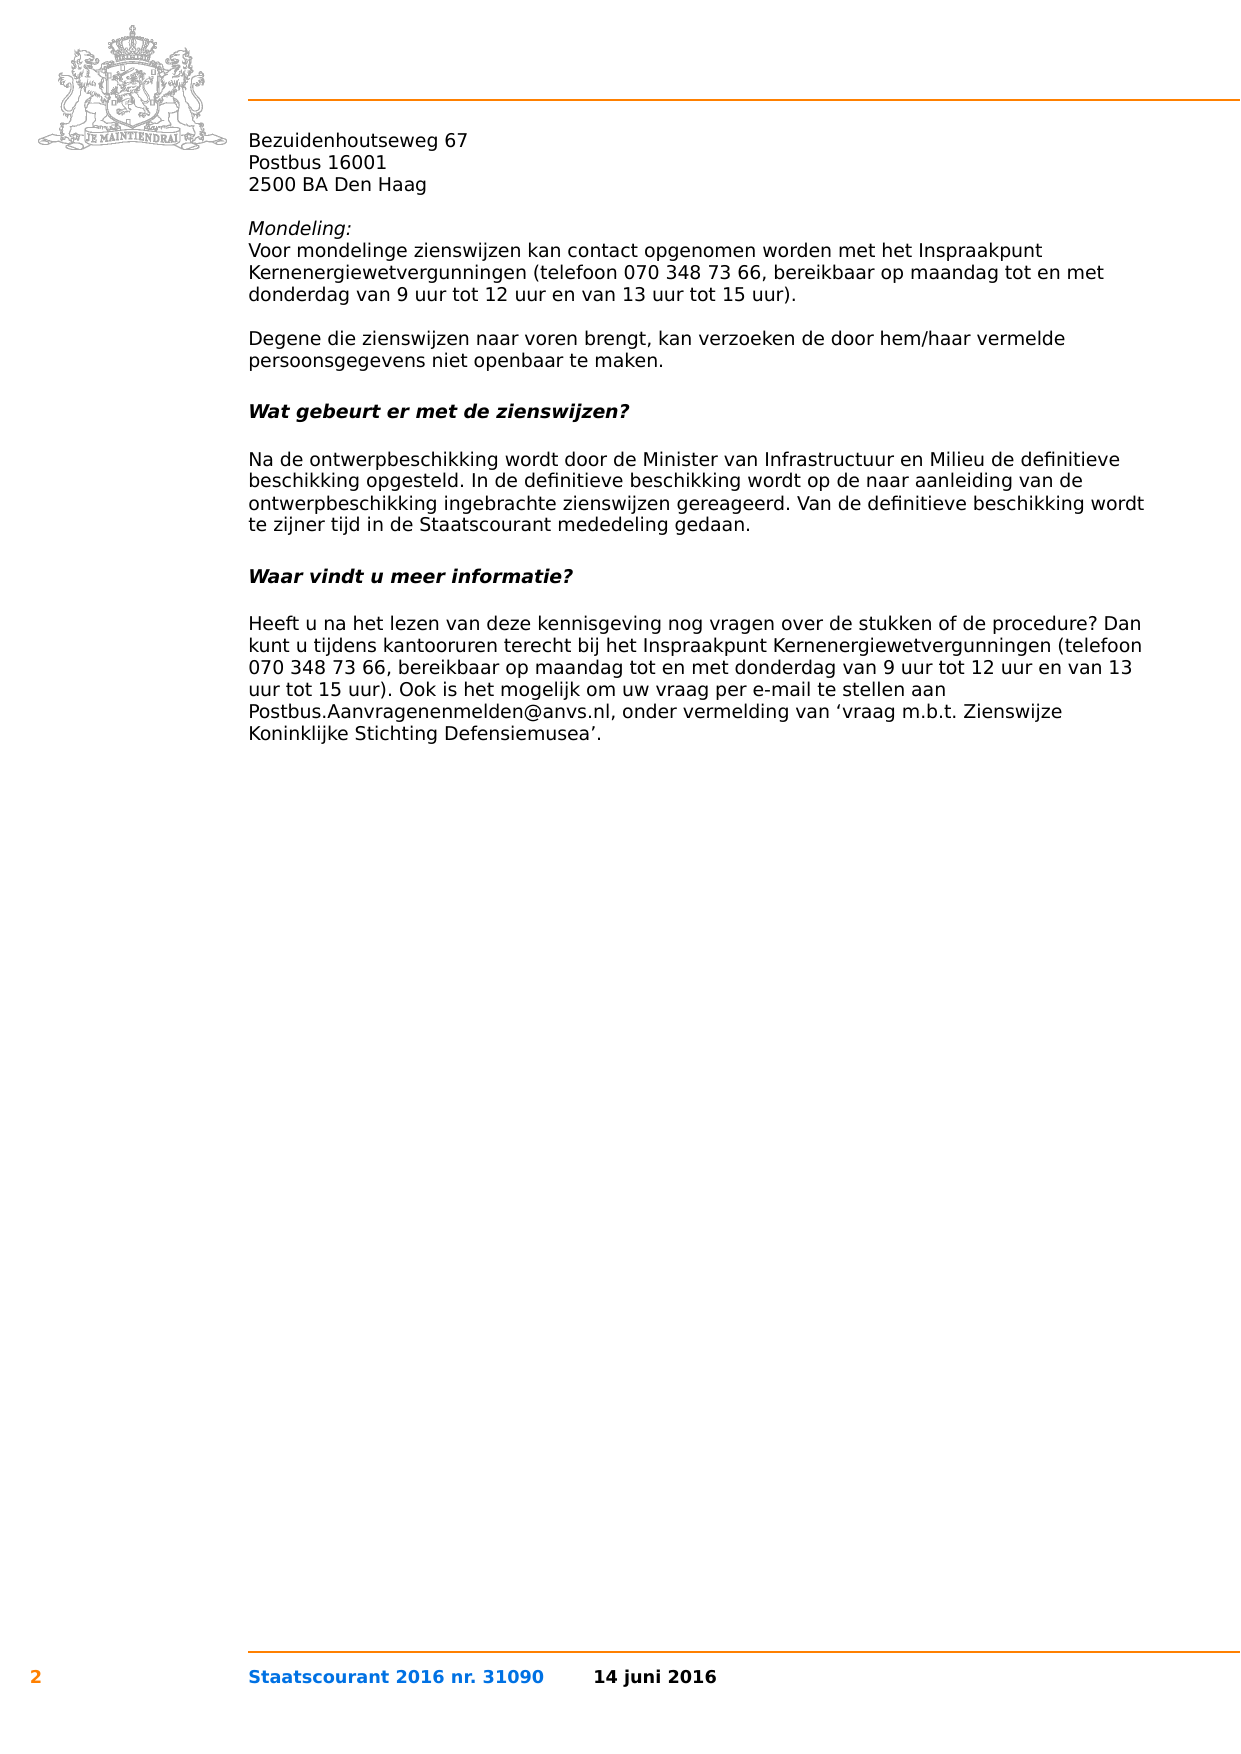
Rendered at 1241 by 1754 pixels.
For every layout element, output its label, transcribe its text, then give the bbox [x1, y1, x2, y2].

text Postbus 16001 [248, 152, 1163, 174]
text Heeft u na het lezen van deze kennisgeving nog vragen over de stukken of de procedure? Dan kunt u tijdens kantooruren terecht bij het Inspraakpunt Kernenergiewetvergunningen (telefoon 070 348 73 66, bereikbaar op maandag tot en met donderdag van 9 uur tot 12 uur en van 13 uur tot 15 uur). Ook is het mogelijk om uw vraag per e-mail te stellen aan Postbus.Aanvragenenmelden@anvs.nl, onder vermelding van ‘vraag m.b.t. Zienswijze Koninklijke Stichting Defensiemusea’. [248, 613, 1163, 745]
text Bezuidenhoutseweg 67 [248, 130, 1163, 152]
text Degene die zienswijzen naar voren brengt, kan verzoeken de door hem/haar vermelde persoonsgegevens niet openbaar te maken. [248, 327, 1163, 371]
text Mondeling: [248, 218, 1163, 240]
picture [38, 25, 227, 150]
subtitle Waar vindt u meer informatie? [248, 566, 1163, 588]
subtitle Wat gebeurt er met de zienswijzen? [248, 401, 1163, 423]
text Voor mondelinge zienswijzen kan contact opgenomen worden met het Inspraakpunt Kernenergiewetvergunningen (telefoon 070 348 73 66, bereikbaar op maandag tot en met donderdag van 9 uur tot 12 uur en van 13 uur tot 15 uur). [248, 240, 1163, 306]
text Na de ontwerpbeschikking wordt door de Minister van Infrastructuur en Milieu de definitieve beschikking opgesteld. In de definitieve beschikking wordt op de naar aanleiding van de ontwerpbeschikking ingebrachte zienswijzen gereageerd. Van de definitieve beschikking wordt te zijner tijd in de Staatscourant mededeling gedaan. [248, 448, 1163, 536]
text 2500 BA Den Haag [248, 174, 1163, 196]
